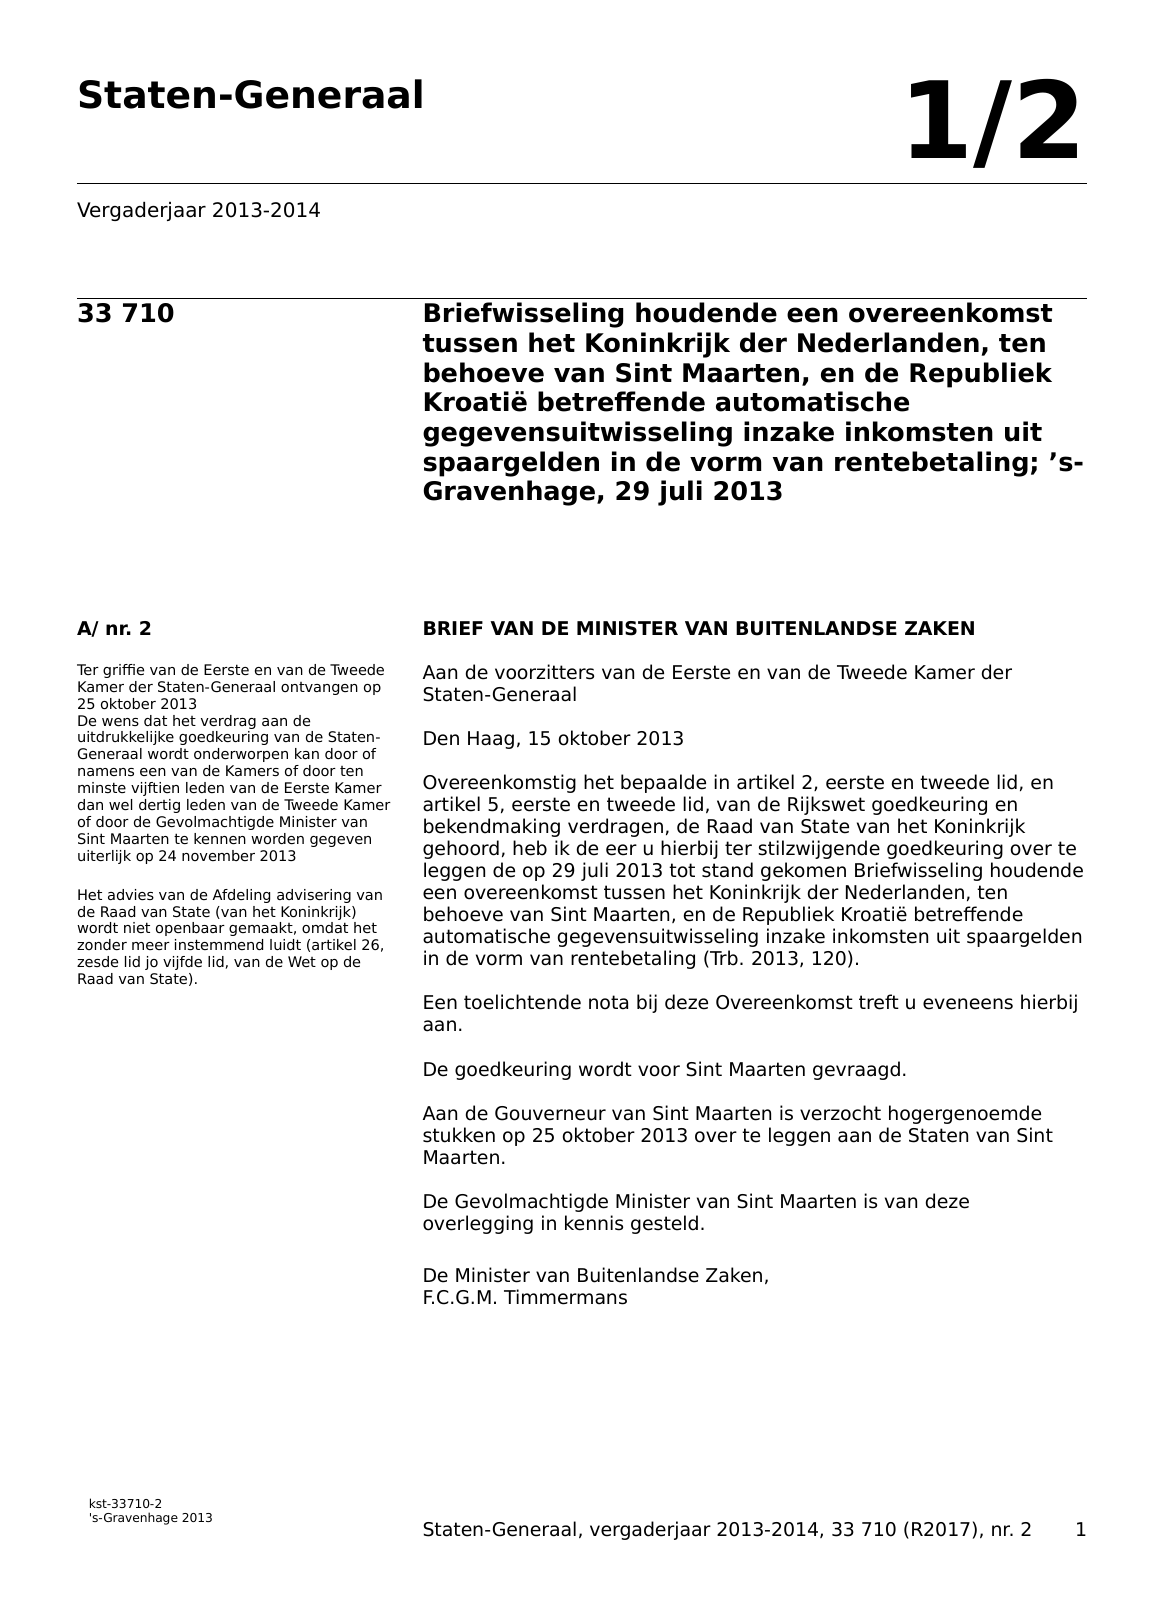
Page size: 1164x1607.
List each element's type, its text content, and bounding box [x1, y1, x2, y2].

text Het advies van de Afdeling advisering van de Raad van State (van het Koninkrijk) wordt niet openbaar gemaakt, omdat het zonder meer instemmend luidt (artikel 26, zesde lid jo vijfde lid, van de Wet op de Raad van State). [77, 887, 399, 988]
text [77, 864, 399, 887]
subtitle 33 710 Briefwisseling houdende een overeenkomst tussen het Koninkrijk der Nederlanden, ten behoeve van Sint Maarten, en de Republiek Kroatië betreffende automatische gegevensuitwisseling inzake inkomsten uit spaargelden in de vorm van rentebetaling; ’s-Gravenhage, 29 juli 2013 [77, 299, 1087, 507]
text Den Haag, 15 oktober 2013 [422, 728, 1087, 750]
text kst-33710-2 [88, 1497, 323, 1511]
table_header Staten-Generaal [77, 59, 886, 183]
text Aan de voorzitters van de Eerste en van de Tweede Kamer der Staten-Generaal [422, 662, 1087, 706]
table_header 1/2 [886, 59, 1087, 183]
text Aan de Gouverneur van Sint Maarten is verzocht hogergenoemde stukken op 25 oktober 2013 over te leggen aan de Staten van Sint Maarten. [422, 1103, 1087, 1168]
text Ter griffie van de Eerste en van de Tweede Kamer der Staten-Generaal ontvangen op 25 oktober 2013 [77, 662, 399, 713]
text De Minister van Buitenlandse Zaken, F.C.G.M. Timmermans [422, 1265, 1087, 1309]
text De wens dat het verdrag aan de uitdrukkelijke goedkeuring van de Staten-Generaal wordt onderworpen kan door of namens een van de Kamers of door ten minste vijftien leden van de Eerste Kamer dan wel dertig leden van de Tweede Kamer of door de Gevolmachtigde Minister van Sint Maarten te kennen worden gegeven uiterlijk op 24 november 2013 [77, 713, 399, 864]
text De goedkeuring wordt voor Sint Maarten gevraagd. [422, 1058, 1087, 1080]
text Een toelichtende nota bij deze Overeenkomst treft u eveneens hierbij aan. [422, 992, 1087, 1036]
text De Gevolmachtigde Minister van Sint Maarten is van deze overlegging in kennis gesteld. [422, 1191, 1087, 1235]
text 's-Gravenhage 2013 [88, 1511, 323, 1525]
table_cell Vergaderjaar 2013-2014 [77, 184, 1087, 298]
subtitle A/ nr. 2 BRIEF VAN DE MINISTER VAN BUITENLANDSE ZAKEN [77, 618, 1087, 640]
text Overeenkomstig het bepaalde in artikel 2, eerste en tweede lid, en artikel 5, eerste en tweede lid, van de Rijkswet goedkeuring en bekendmaking verdragen, de Raad van State van het Koninkrijk gehoord, heb ik de eer u hierbij ter stilzwijgende goedkeuring over te leggen de op 29 juli 2013 tot stand gekomen Briefwisseling houdende een overeenkomst tussen het Koninkrijk der Nederlanden, ten behoeve van Sint Maarten, en de Republiek Kroatië betreffende automatische gegevensuitwisseling inzake inkomsten uit spaargelden in de vorm van rentebetaling (Trb. 2013, 120). [422, 772, 1087, 970]
